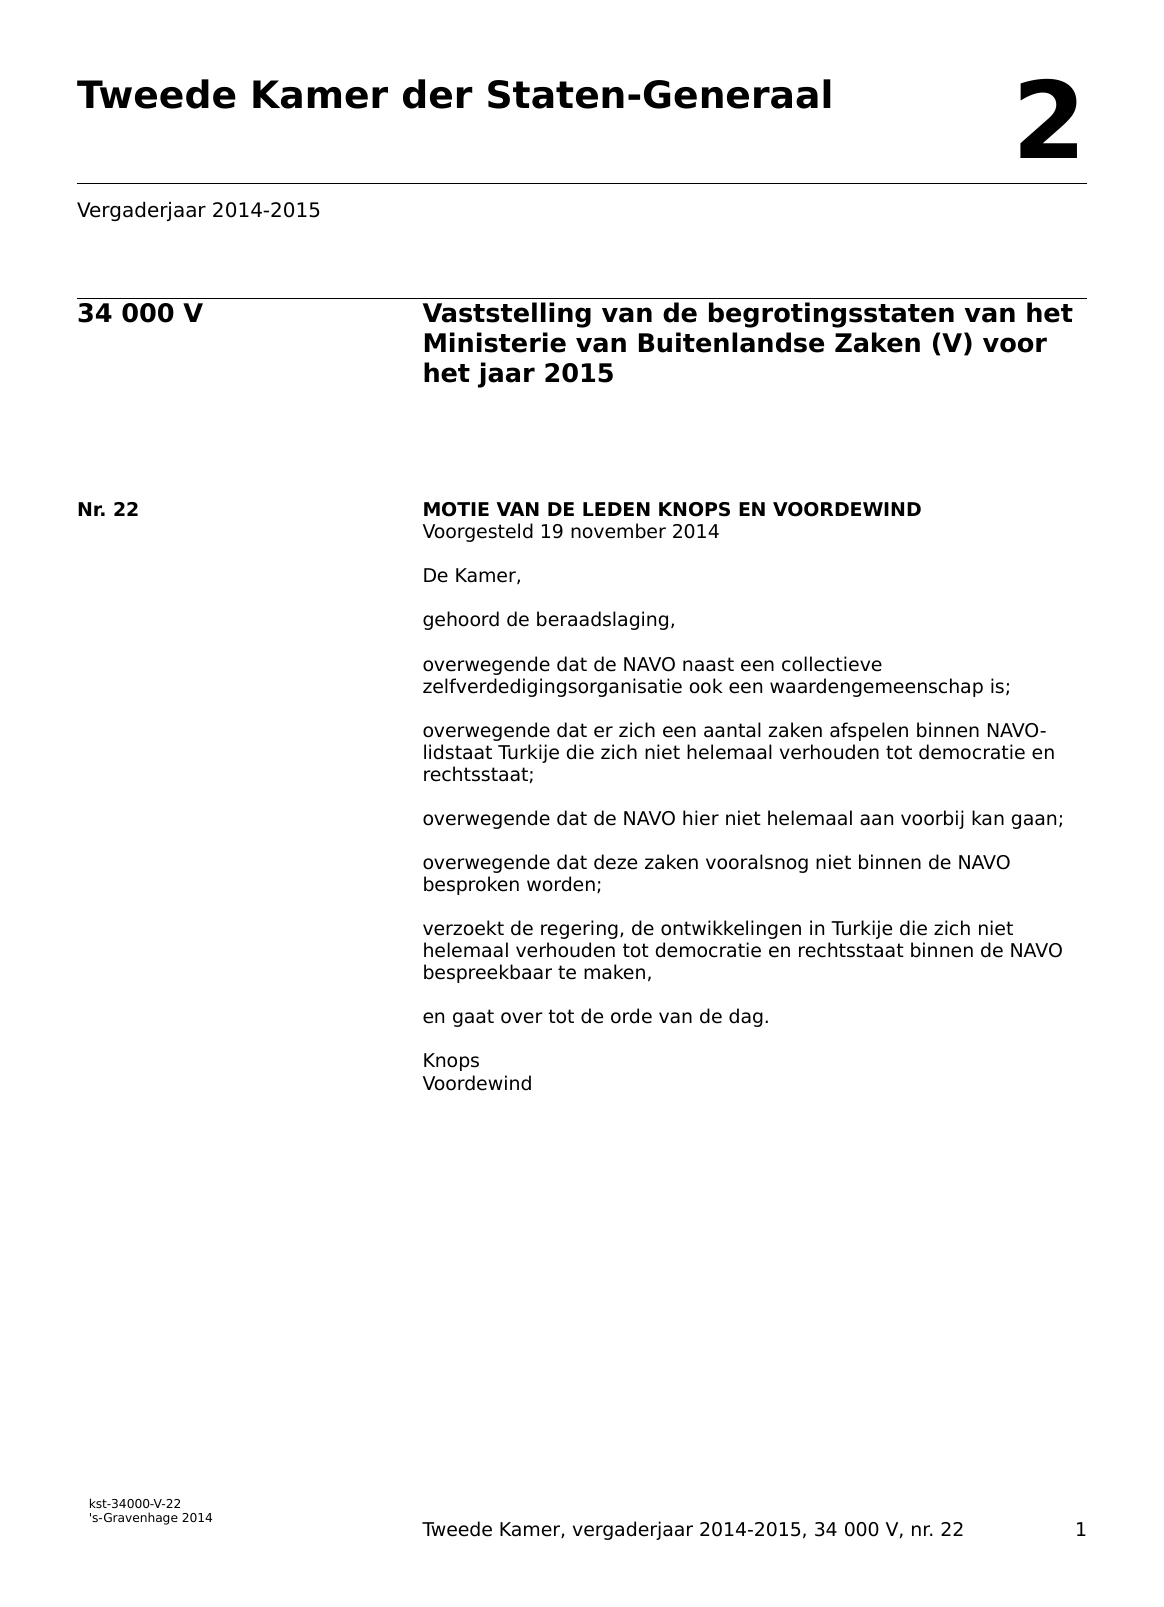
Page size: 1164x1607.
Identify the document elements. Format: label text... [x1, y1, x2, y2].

text Voordewind [422, 1072, 1087, 1094]
table_header 2 [886, 59, 1087, 183]
subtitle Nr. 22 MOTIE VAN DE LEDEN KNOPS EN VOORDEWIND [77, 499, 1087, 521]
text en gaat over tot de orde van de dag. [422, 1006, 1087, 1028]
text overwegende dat er zich een aantal zaken afspelen binnen NAVO-lidstaat Turkije die zich niet helemaal verhouden tot democratie en rechtsstaat; [422, 720, 1087, 786]
table_cell Vergaderjaar 2014-2015 [77, 184, 1087, 298]
text De Kamer, [422, 565, 1087, 587]
text overwegende dat de NAVO naast een collectieve zelfverdedigingsorganisatie ook een waardengemeenschap is; [422, 653, 1087, 697]
table_header Tweede Kamer der Staten-Generaal [77, 59, 886, 183]
text 's-Gravenhage 2014 [88, 1511, 323, 1525]
text overwegende dat de NAVO hier niet helemaal aan voorbij kan gaan; [422, 808, 1087, 830]
text kst-34000-V-22 [88, 1497, 323, 1511]
text gehoord de beraadslaging, [422, 609, 1087, 631]
text Voorgesteld 19 november 2014 [422, 521, 1087, 543]
text verzoekt de regering, de ontwikkelingen in Turkije die zich niet helemaal verhouden tot democratie en rechtsstaat binnen de NAVO bespreekbaar te maken, [422, 918, 1087, 984]
subtitle 34 000 V Vaststelling van de begrotingsstaten van het Ministerie van Buitenlandse Zaken (V) voor het jaar 2015 [77, 299, 1087, 388]
text overwegende dat deze zaken vooralsnog niet binnen de NAVO besproken worden; [422, 852, 1087, 896]
text Knops [422, 1050, 1087, 1072]
